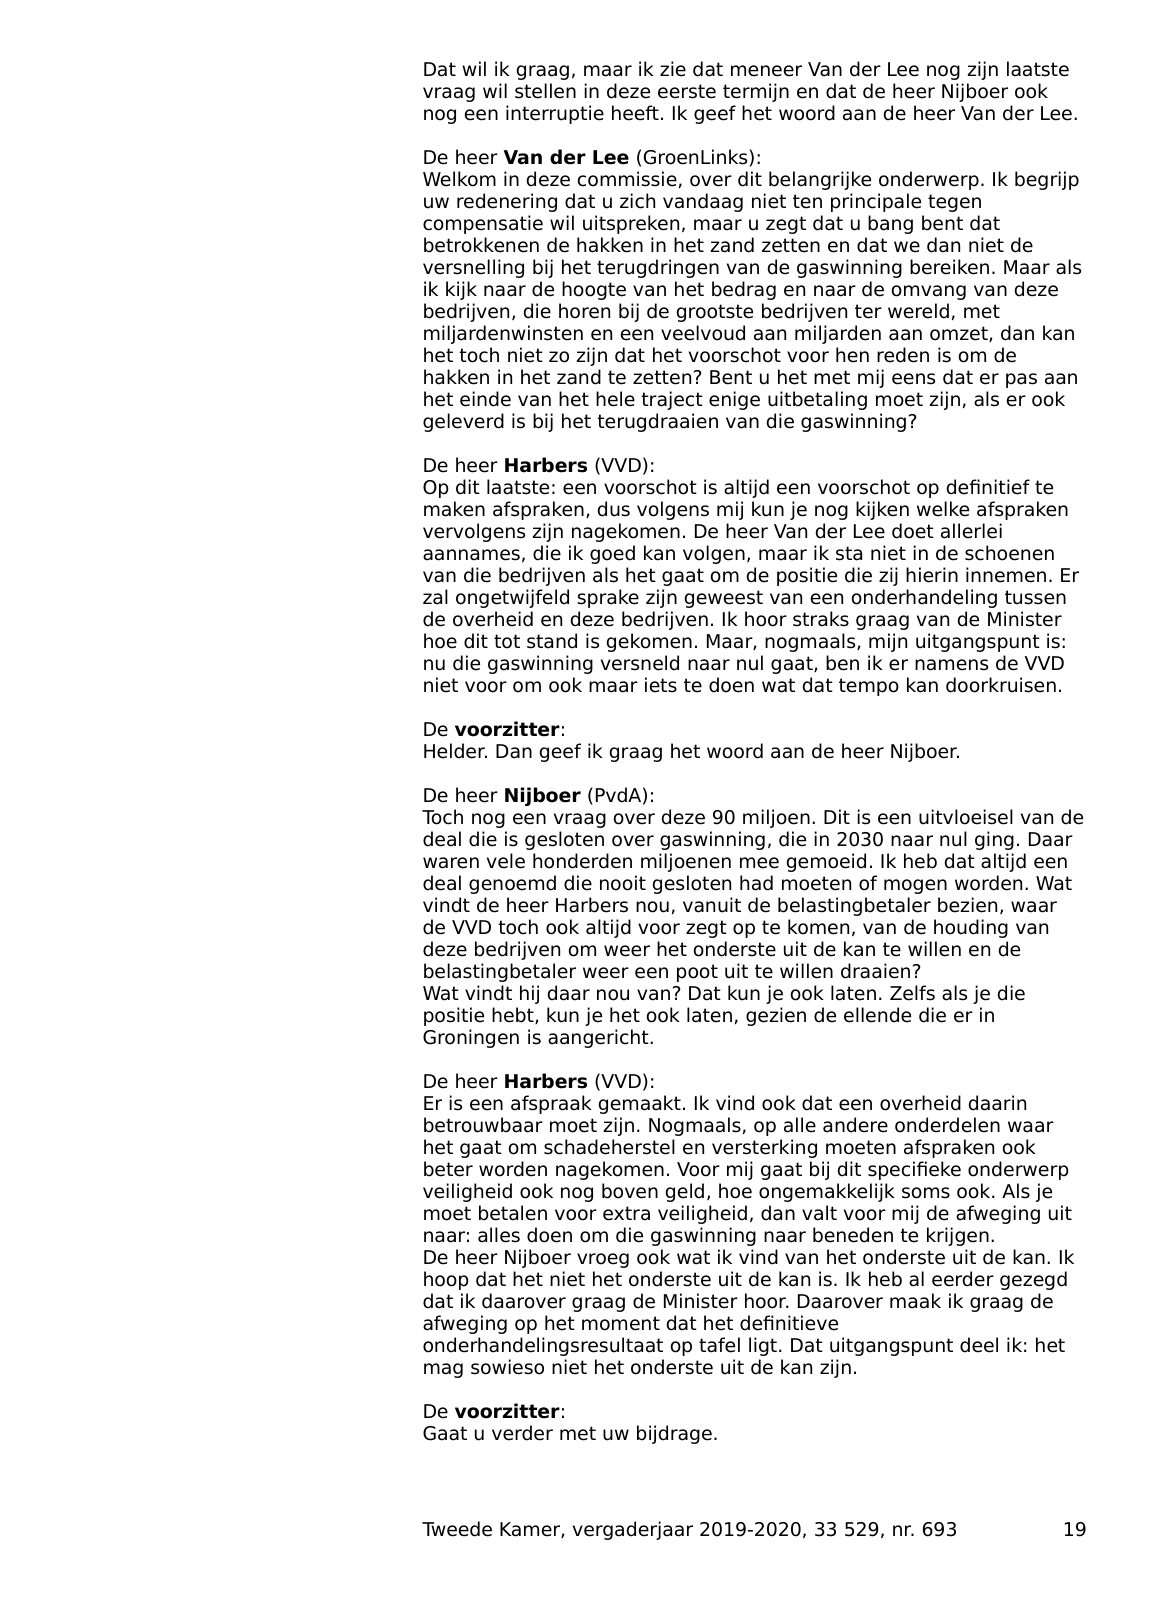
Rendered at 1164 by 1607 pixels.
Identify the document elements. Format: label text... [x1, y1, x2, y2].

text De voorzitter: [422, 1401, 1087, 1423]
text Er is een afspraak gemaakt. Ik vind ook dat een overheid daarin betrouwbaar moet zijn. Nogmaals, op alle andere onderdelen waar het gaat om schadeherstel en versterking moeten afspraken ook beter worden nagekomen. Voor mij gaat bij dit specifieke onderwerp veiligheid ook nog boven geld, hoe ongemakkelijk soms ook. Als je moet betalen voor extra veiligheid, dan valt voor mij de afweging uit naar: alles doen om die gaswinning naar beneden te krijgen. [422, 1093, 1087, 1247]
text De heer Harbers (VVD): [422, 455, 1087, 477]
text De heer Nijboer vroeg ook wat ik vind van het onderste uit de kan. Ik hoop dat het niet het onderste uit de kan is. Ik heb al eerder gezegd dat ik daarover graag de Minister hoor. Daarover maak ik graag de afweging op het moment dat het definitieve onderhandelingsresultaat op tafel ligt. Dat uitgangspunt deel ik: het mag sowieso niet het onderste uit de kan zijn. [422, 1247, 1087, 1379]
text De voorzitter: [422, 719, 1087, 741]
text Welkom in deze commissie, over dit belangrijke onderwerp. Ik begrijp uw redenering dat u zich vandaag niet ten principale tegen compensatie wil uitspreken, maar u zegt dat u bang bent dat betrokkenen de hakken in het zand zetten en dat we dan niet de versnelling bij het terugdringen van de gaswinning bereiken. Maar als ik kijk naar de hoogte van het bedrag en naar de omvang van deze bedrijven, die horen bij de grootste bedrijven ter wereld, met miljardenwinsten en een veelvoud aan miljarden aan omzet, dan kan het toch niet zo zijn dat het voorschot voor hen reden is om de hakken in het zand te zetten? Bent u het met mij eens dat er pas aan het einde van het hele traject enige uitbetaling moet zijn, als er ook geleverd is bij het terugdraaien van die gaswinning? [422, 169, 1087, 433]
text De heer Van der Lee (GroenLinks): [422, 147, 1087, 169]
text De heer Harbers (VVD): [422, 1071, 1087, 1093]
text Helder. Dan geef ik graag het woord aan de heer Nijboer. [422, 741, 1087, 763]
text Toch nog een vraag over deze 90 miljoen. Dit is een uitvloeisel van de deal die is gesloten over gaswinning, die in 2030 naar nul ging. Daar waren vele honderden miljoenen mee gemoeid. Ik heb dat altijd een deal genoemd die nooit gesloten had moeten of mogen worden. Wat vindt de heer Harbers nou, vanuit de belastingbetaler bezien, waar de VVD toch ook altijd voor zegt op te komen, van de houding van deze bedrijven om weer het onderste uit de kan te willen en de belastingbetaler weer een poot uit te willen draaien? [422, 807, 1087, 983]
text Wat vindt hij daar nou van? Dat kun je ook laten. Zelfs als je die positie hebt, kun je het ook laten, gezien de ellende die er in Groningen is aangericht. [422, 983, 1087, 1049]
text Dat wil ik graag, maar ik zie dat meneer Van der Lee nog zijn laatste vraag wil stellen in deze eerste termijn en dat de heer Nijboer ook nog een interruptie heeft. Ik geef het woord aan de heer Van der Lee. [422, 59, 1087, 125]
text Op dit laatste: een voorschot is altijd een voorschot op definitief te maken afspraken, dus volgens mij kun je nog kijken welke afspraken vervolgens zijn nagekomen. De heer Van der Lee doet allerlei aannames, die ik goed kan volgen, maar ik sta niet in de schoenen van die bedrijven als het gaat om de positie die zij hierin innemen. Er zal ongetwijfeld sprake zijn geweest van een onderhandeling tussen de overheid en deze bedrijven. Ik hoor straks graag van de Minister hoe dit tot stand is gekomen. Maar, nogmaals, mijn uitgangspunt is: nu die gaswinning versneld naar nul gaat, ben ik er namens de VVD niet voor om ook maar iets te doen wat dat tempo kan doorkruisen. [422, 477, 1087, 697]
text Gaat u verder met uw bijdrage. [422, 1423, 1087, 1445]
text De heer Nijboer (PvdA): [422, 785, 1087, 807]
